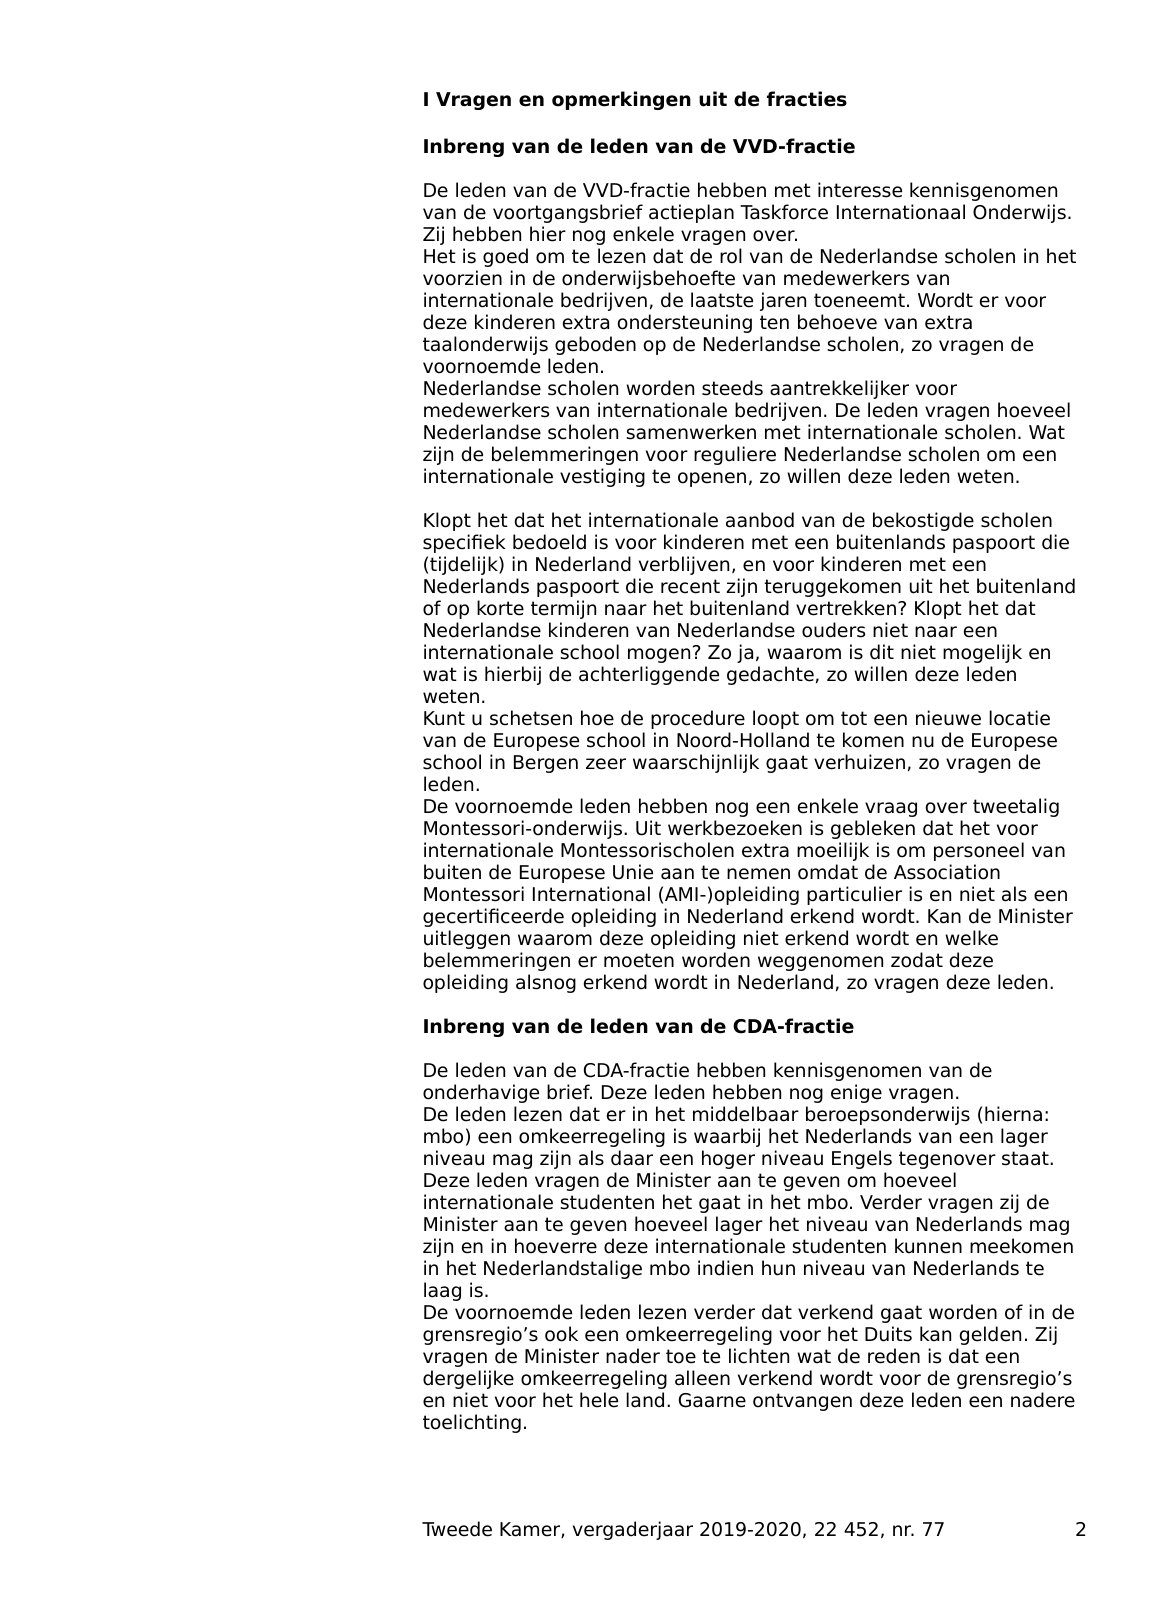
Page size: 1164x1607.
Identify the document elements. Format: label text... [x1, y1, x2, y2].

text Klopt het dat het internationale aanbod van de bekostigde scholen specifiek bedoeld is voor kinderen met een buitenlands paspoort die (tijdelijk) in Nederland verblijven, en voor kinderen met een Nederlands paspoort die recent zijn teruggekomen uit het buitenland of op korte termijn naar het buitenland vertrekken? Klopt het dat Nederlandse kinderen van Nederlandse ouders niet naar een internationale school mogen? Zo ja, waarom is dit niet mogelijk en wat is hierbij de achterliggende gedachte, zo willen deze leden weten. [422, 510, 1087, 708]
text Kunt u schetsen hoe de procedure loopt om tot een nieuwe locatie van de Europese school in Noord-Holland te komen nu de Europese school in Bergen zeer waarschijnlijk gaat verhuizen, zo vragen de leden. [422, 708, 1087, 796]
text De leden van de CDA-fractie hebben kennisgenomen van de onderhavige brief. Deze leden hebben nog enige vragen. [422, 1060, 1087, 1104]
text Het is goed om te lezen dat de rol van de Nederlandse scholen in het voorzien in de onderwijsbehoefte van medewerkers van internationale bedrijven, de laatste jaren toeneemt. Wordt er voor deze kinderen extra ondersteuning ten behoeve van extra taalonderwijs geboden op de Nederlandse scholen, zo vragen de voornoemde leden. [422, 246, 1087, 378]
subtitle Inbreng van de leden van de CDA-fractie [422, 1016, 1087, 1038]
text Nederlandse scholen worden steeds aantrekkelijker voor medewerkers van internationale bedrijven. De leden vragen hoeveel Nederlandse scholen samenwerken met internationale scholen. Wat zijn de belemmeringen voor reguliere Nederlandse scholen om een internationale vestiging te openen, zo willen deze leden weten. [422, 378, 1087, 488]
subtitle Inbreng van de leden van de VVD-fractie [422, 136, 1087, 158]
text De voornoemde leden lezen verder dat verkend gaat worden of in de grensregio’s ook een omkeerregeling voor het Duits kan gelden. Zij vragen de Minister nader toe te lichten wat de reden is dat een dergelijke omkeerregeling alleen verkend wordt voor de grensregio’s en niet voor het hele land. Gaarne ontvangen deze leden een nadere toelichting. [422, 1302, 1087, 1434]
text De voornoemde leden hebben nog een enkele vraag over tweetalig Montessori-onderwijs. Uit werkbezoeken is gebleken dat het voor internationale Montessorischolen extra moeilijk is om personeel van buiten de Europese Unie aan te nemen omdat de Association Montessori International (AMI-)opleiding particulier is en niet als een gecertificeerde opleiding in Nederland erkend wordt. Kan de Minister uitleggen waarom deze opleiding niet erkend wordt en welke belemmeringen er moeten worden weggenomen zodat deze opleiding alsnog erkend wordt in Nederland, zo vragen deze leden. [422, 796, 1087, 994]
subtitle I Vragen en opmerkingen uit de fracties [422, 89, 1087, 111]
text De leden van de VVD-fractie hebben met interesse kennisgenomen van de voortgangsbrief actieplan Taskforce Internationaal Onderwijs. Zij hebben hier nog enkele vragen over. [422, 180, 1087, 246]
text De leden lezen dat er in het middelbaar beroepsonderwijs (hierna: mbo) een omkeerregeling is waarbij het Nederlands van een lager niveau mag zijn als daar een hoger niveau Engels tegenover staat. Deze leden vragen de Minister aan te geven om hoeveel internationale studenten het gaat in het mbo. Verder vragen zij de Minister aan te geven hoeveel lager het niveau van Nederlands mag zijn en in hoeverre deze internationale studenten kunnen meekomen in het Nederlandstalige mbo indien hun niveau van Nederlands te laag is. [422, 1104, 1087, 1302]
